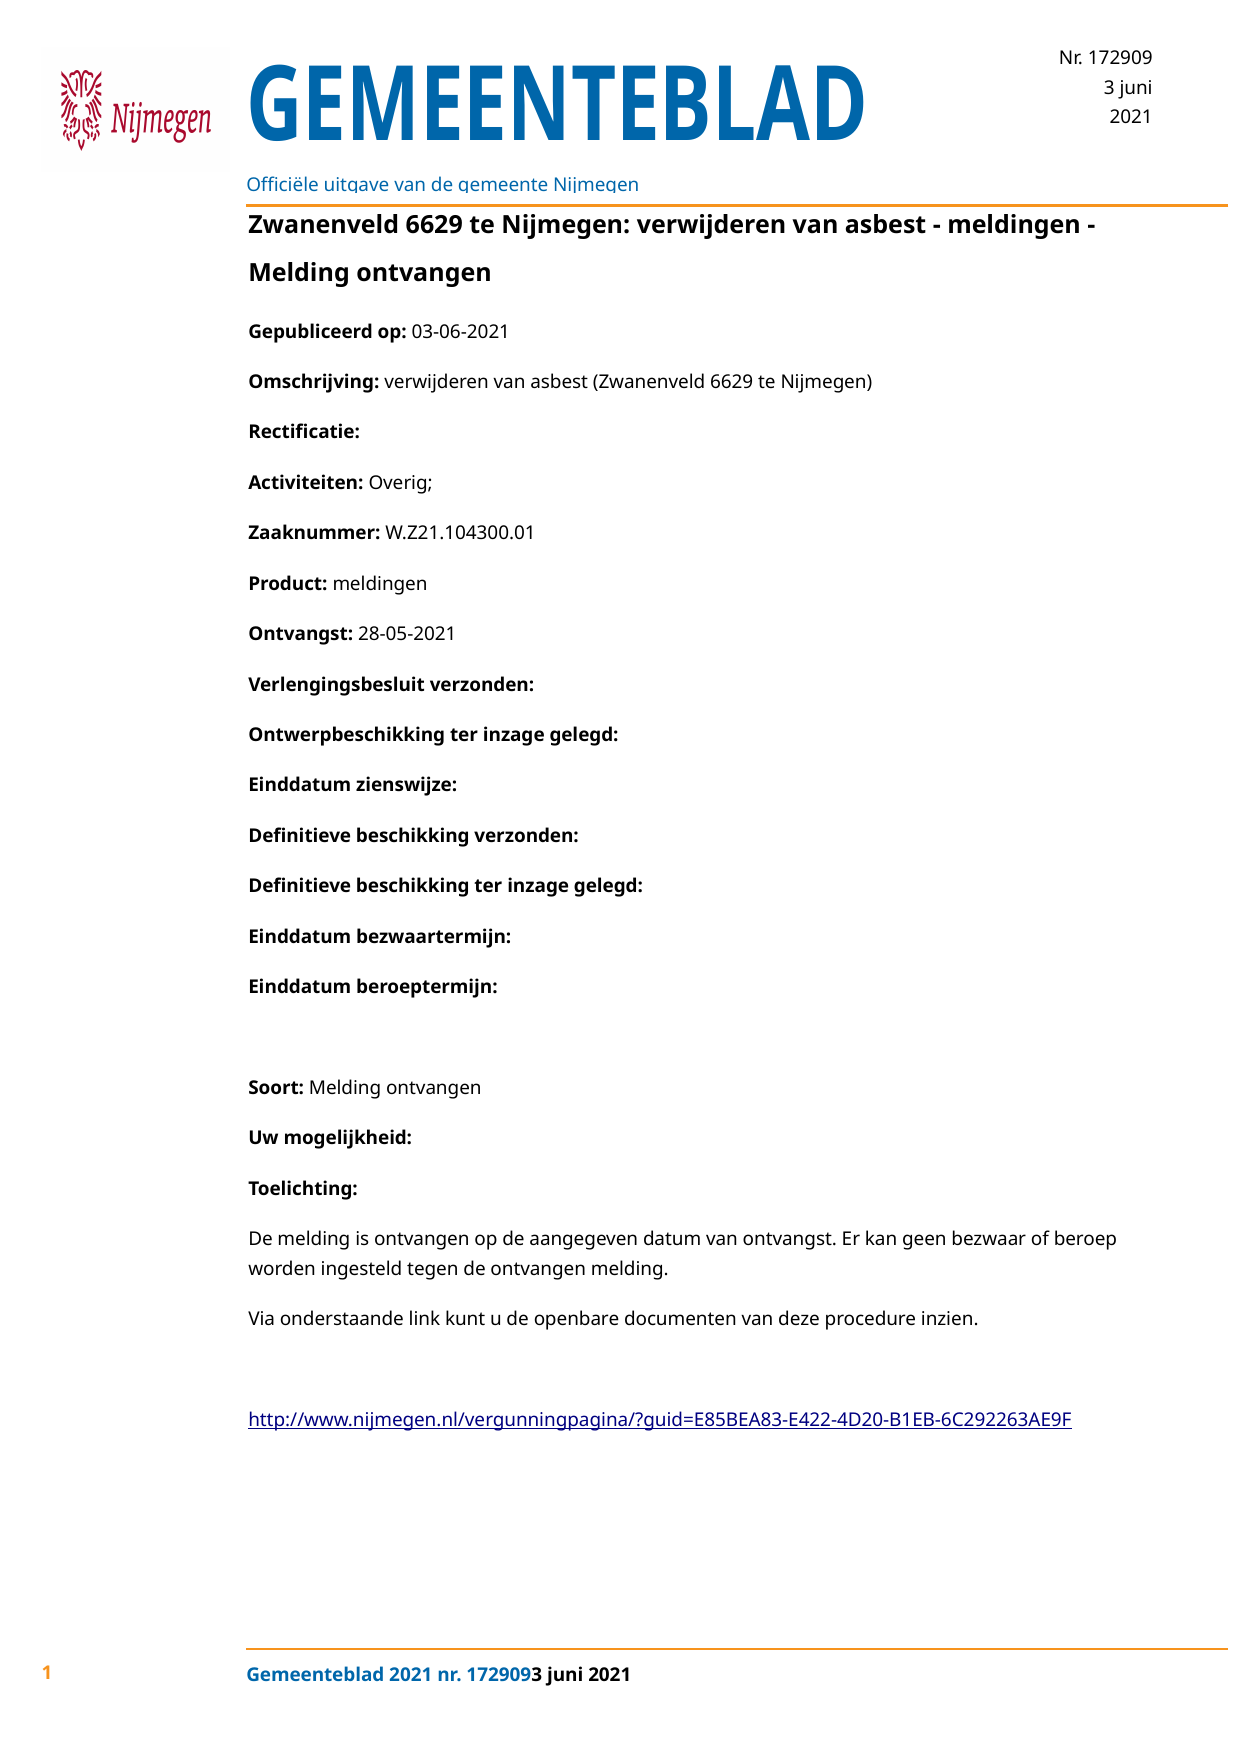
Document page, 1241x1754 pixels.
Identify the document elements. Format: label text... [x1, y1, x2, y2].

text Gepubliceerd op: 03-06-2021 [248, 318, 1152, 344]
text http://www.nijmegen.nl/vergunningpagina/?guid=E85BEA83-E422-4D20-B1EB-6C292263AE9F [248, 1406, 1152, 1432]
text Toelichting: [248, 1175, 1152, 1201]
text Einddatum zienswijze: [248, 772, 1152, 797]
text Rectificatie: [248, 419, 1152, 444]
text Definitieve beschikking verzonden: [248, 822, 1152, 848]
text Ontwerpbeschikking ter inzage gelegd: [248, 721, 1152, 747]
text Zaaknummer: W.Z21.104300.01 [248, 519, 1152, 545]
text Via onderstaande link kunt u de openbare documenten van deze procedure inzien. [248, 1305, 1152, 1331]
text Uw mogelijkheid: [248, 1124, 1152, 1150]
text Product: meldingen [248, 570, 1152, 596]
text Activiteiten: Overig; [248, 469, 1152, 495]
text Zwanenveld 6629 te Nijmegen: verwijderen van asbest - meldingen - Melding ontvangen [248, 207, 1152, 288]
picture [41, 47, 231, 172]
text Ontvangst: 28-05-2021 [248, 620, 1152, 646]
text Soort: Melding ontvangen [248, 1074, 1152, 1100]
text Einddatum bezwaartermijn: [248, 923, 1152, 949]
text Omschrijving: verwijderen van asbest (Zwanenveld 6629 te Nijmegen) [248, 368, 1152, 394]
text Definitieve beschikking ter inzage gelegd: [248, 872, 1152, 898]
text De melding is ontvangen op de aangegeven datum van ontvangst. Er kan geen bezwaar of beroep worden ingesteld tegen de ontvangen melding. [248, 1225, 1152, 1281]
text Einddatum beroeptermijn: [248, 973, 1152, 999]
text Verlengingsbesluit verzonden: [248, 671, 1152, 697]
